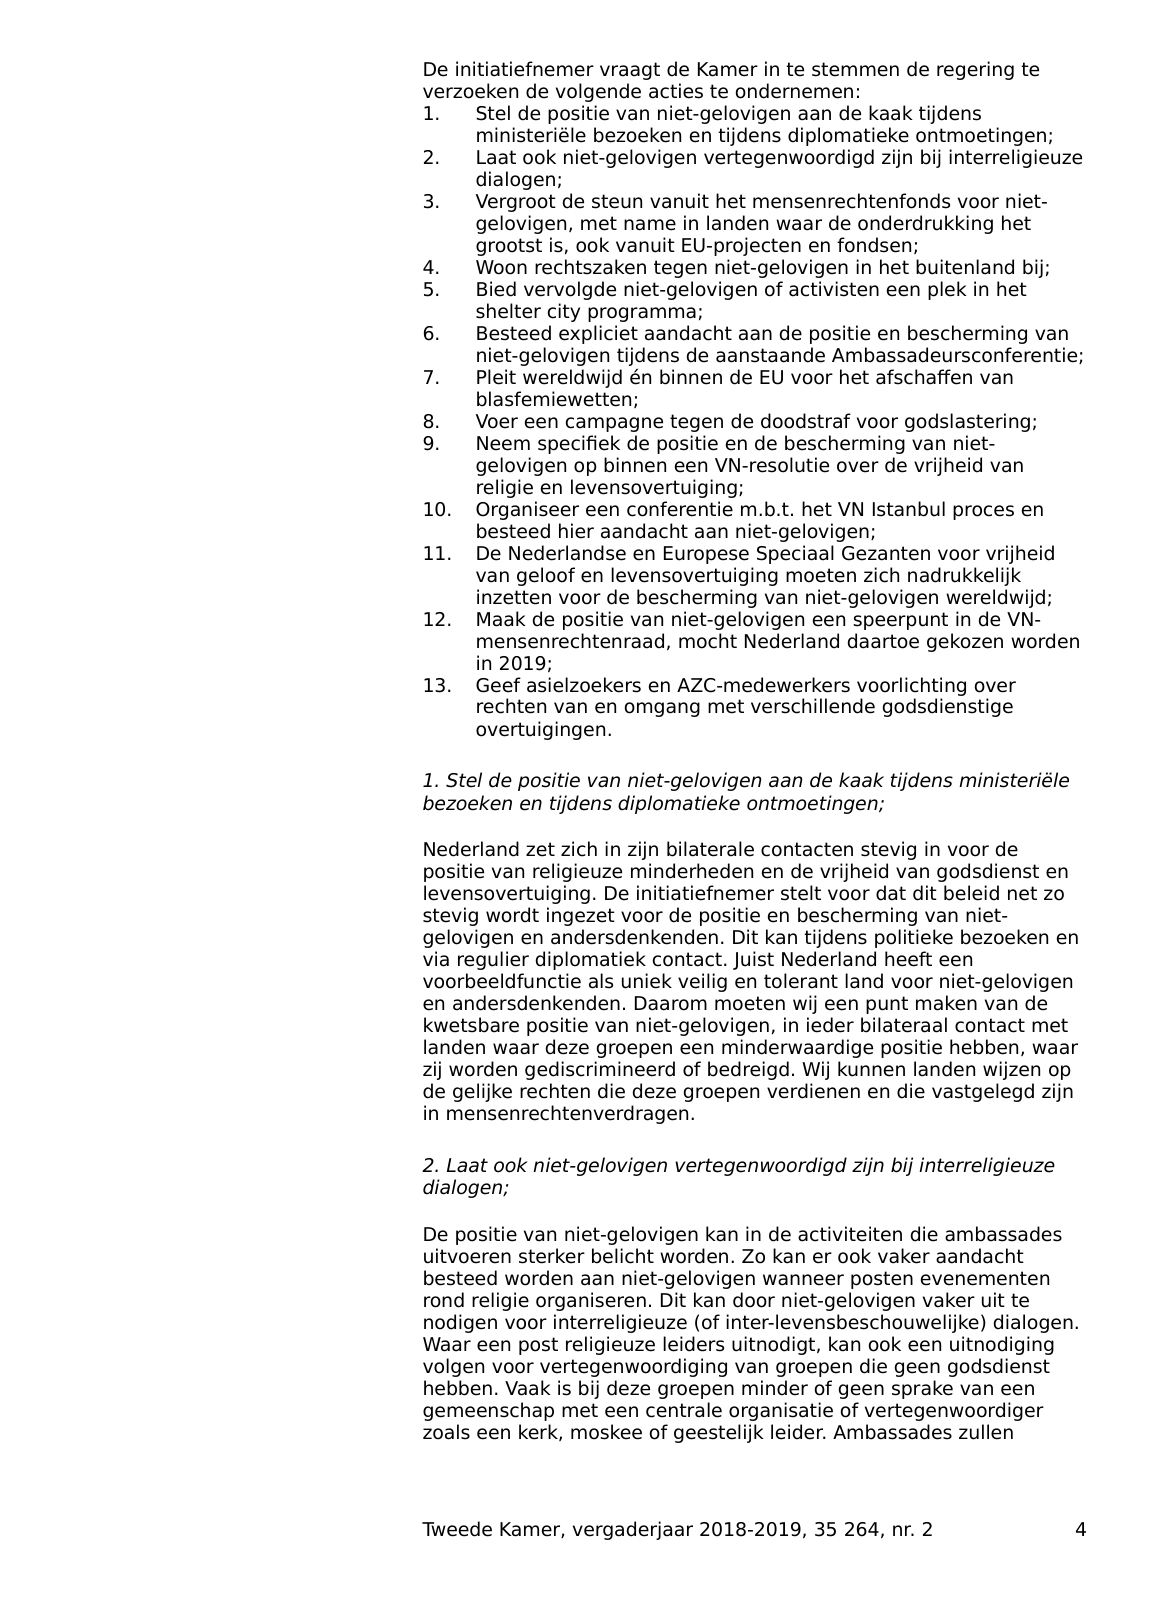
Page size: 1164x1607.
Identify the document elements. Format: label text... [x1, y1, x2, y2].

text 8. Voer een campagne tegen de doodstraf voor godslastering; [422, 411, 1087, 433]
text 7. Pleit wereldwijd én binnen de EU voor het afschaffen van blasfemiewetten; [422, 367, 1087, 411]
text 13. Geef asielzoekers en AZC-medewerkers voorlichting over rechten van en omgang met verschillende godsdienstige overtuigingen. [422, 674, 1087, 740]
text 4. Woon rechtszaken tegen niet-gelovigen in het buitenland bij; [422, 257, 1087, 279]
text 3. Vergroot de steun vanuit het mensenrechtenfonds voor niet-gelovigen, met name in landen waar de onderdrukking het grootst is, ook vanuit EU-projecten en fondsen; [422, 191, 1087, 257]
subtitle 1. Stel de positie van niet-gelovigen aan de kaak tijdens ministeriële bezoeken en tijdens diplomatieke ontmoetingen; [422, 770, 1087, 814]
text De initiatiefnemer vraagt de Kamer in te stemmen de regering te verzoeken de volgende acties te ondernemen: [422, 59, 1087, 103]
text 11. De Nederlandse en Europese Speciaal Gezanten voor vrijheid van geloof en levensovertuiging moeten zich nadrukkelijk inzetten voor de bescherming van niet-gelovigen wereldwijd; [422, 543, 1087, 608]
text De positie van niet-gelovigen kan in de activiteiten die ambassades uitvoeren sterker belicht worden. Zo kan er ook vaker aandacht besteed worden aan niet-gelovigen wanneer posten evenementen rond religie organiseren. Dit kan door niet-gelovigen vaker uit te nodigen voor interreligieuze (of inter-levensbeschouwelijke) dialogen. Waar een post religieuze leiders uitnodigt, kan ook een uitnodiging volgen voor vertegenwoordiging van groepen die geen godsdienst hebben. Vaak is bij deze groepen minder of geen sprake van een gemeenschap met een centrale organisatie of vertegenwoordiger zoals een kerk, moskee of geestelijk leider. Ambassades zullen [422, 1224, 1087, 1444]
text 5. Bied vervolgde niet-gelovigen of activisten een plek in het shelter city programma; [422, 279, 1087, 323]
text Nederland zet zich in zijn bilaterale contacten stevig in voor de positie van religieuze minderheden en de vrijheid van godsdienst en levensovertuiging. De initiatiefnemer stelt voor dat dit beleid net zo stevig wordt ingezet voor de positie en bescherming van niet-gelovigen en andersdenkenden. Dit kan tijdens politieke bezoeken en via regulier diplomatiek contact. Juist Nederland heeft een voorbeeldfunctie als uniek veilig en tolerant land voor niet-gelovigen en andersdenkenden. Daarom moeten wij een punt maken van de kwetsbare positie van niet-gelovigen, in ieder bilateraal contact met landen waar deze groepen een minderwaardige positie hebben, waar zij worden gediscrimineerd of bedreigd. Wij kunnen landen wijzen op de gelijke rechten die deze groepen verdienen en die vastgelegd zijn in mensenrechtenverdragen. [422, 839, 1087, 1125]
text 9. Neem specifiek de positie en de bescherming van niet-gelovigen op binnen een VN-resolutie over de vrijheid van religie en levensovertuiging; [422, 433, 1087, 499]
text 6. Besteed expliciet aandacht aan de positie en bescherming van niet-gelovigen tijdens de aanstaande Ambassadeursconferentie; [422, 323, 1087, 367]
text 2. Laat ook niet-gelovigen vertegenwoordigd zijn bij interreligieuze dialogen; [422, 147, 1087, 191]
text 1. Stel de positie van niet-gelovigen aan de kaak tijdens ministeriële bezoeken en tijdens diplomatieke ontmoetingen; [422, 103, 1087, 147]
text 12. Maak de positie van niet-gelovigen een speerpunt in de VN-mensenrechtenraad, mocht Nederland daartoe gekozen worden in 2019; [422, 608, 1087, 674]
subtitle 2. Laat ook niet-gelovigen vertegenwoordigd zijn bij interreligieuze dialogen; [422, 1155, 1087, 1199]
text 10. Organiseer een conferentie m.b.t. het VN Istanbul proces en besteed hier aandacht aan niet-gelovigen; [422, 499, 1087, 543]
